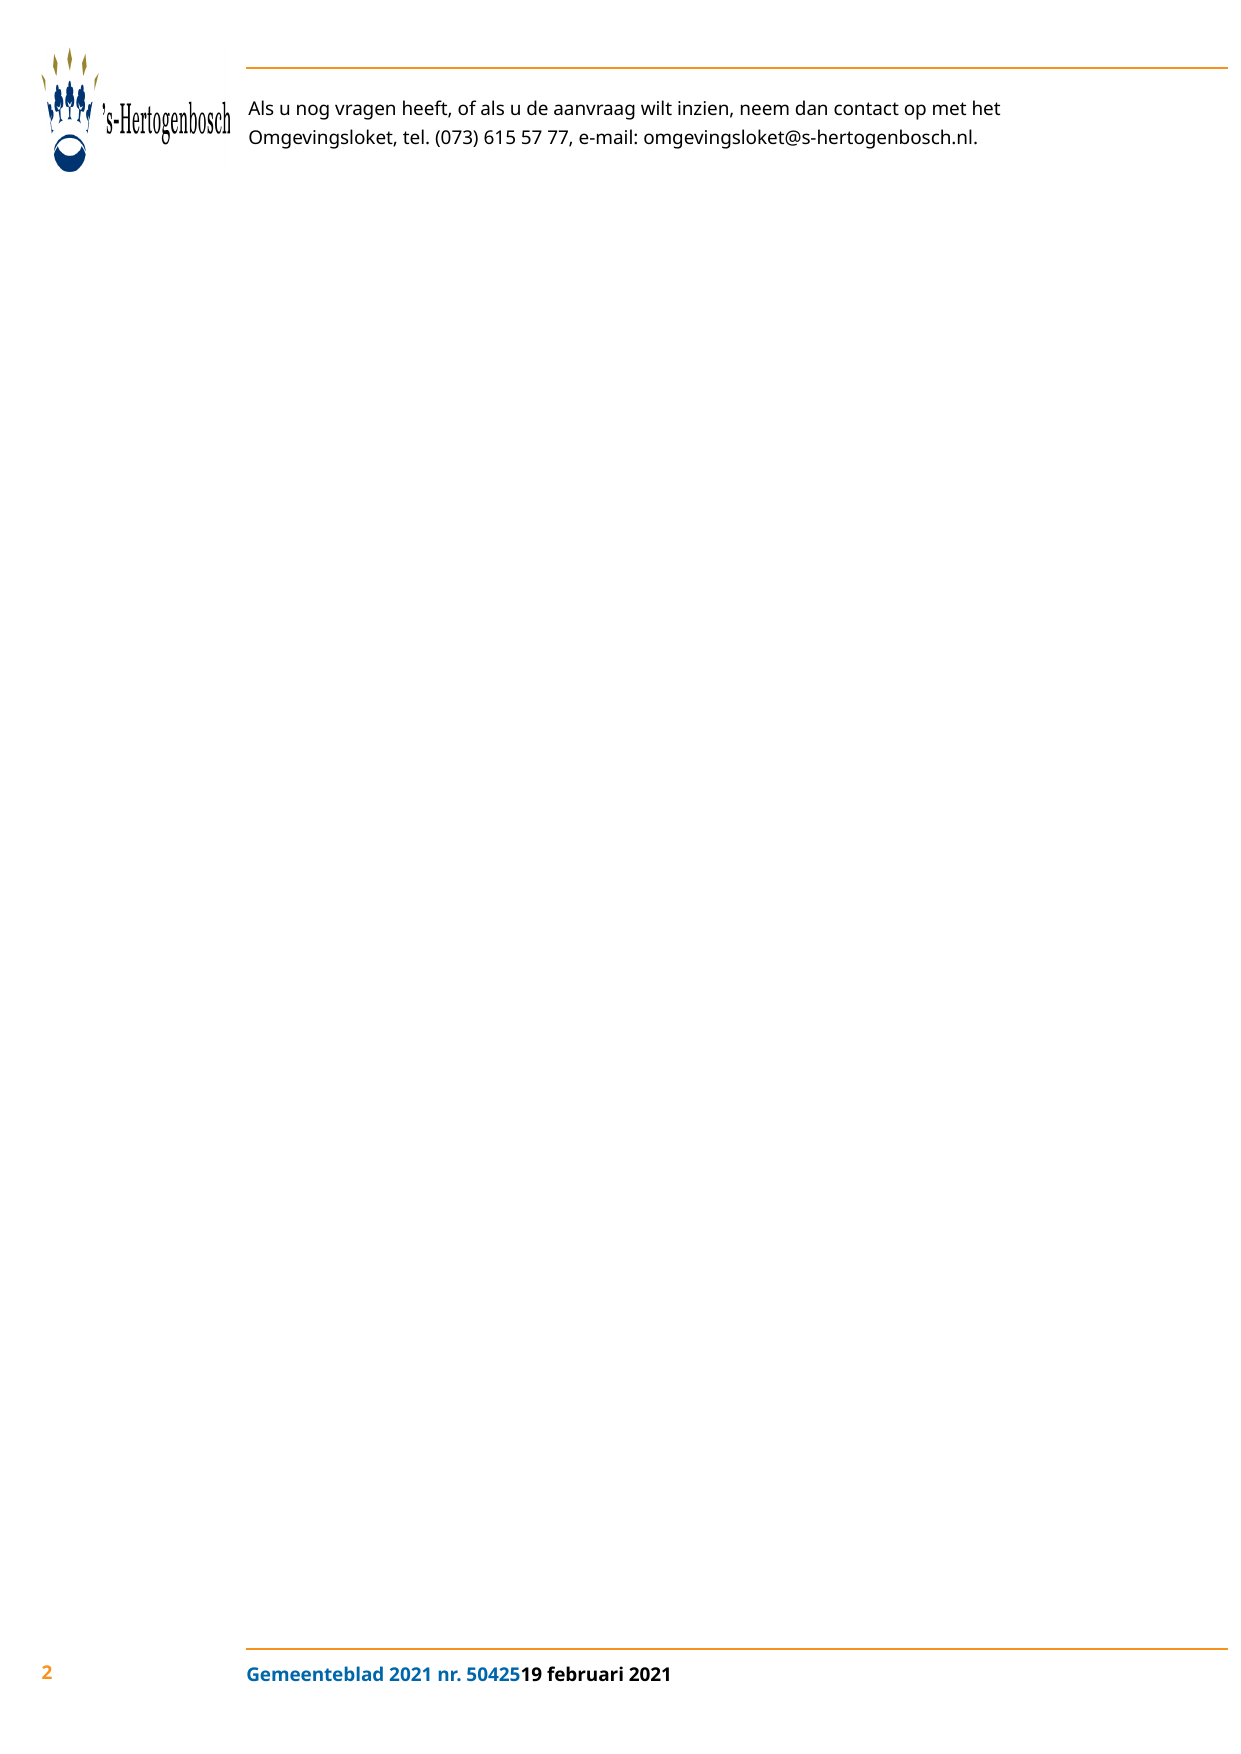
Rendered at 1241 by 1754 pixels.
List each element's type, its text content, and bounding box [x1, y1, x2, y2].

picture [41, 47, 231, 172]
text Als u nog vragen heeft, of als u de aanvraag wilt inzien, neem dan contact op met het Omgevingsloket, tel. (073) 615 57 77, e-mail: omgevingsloket@s-hertogenbosch.nl. [248, 95, 1152, 150]
